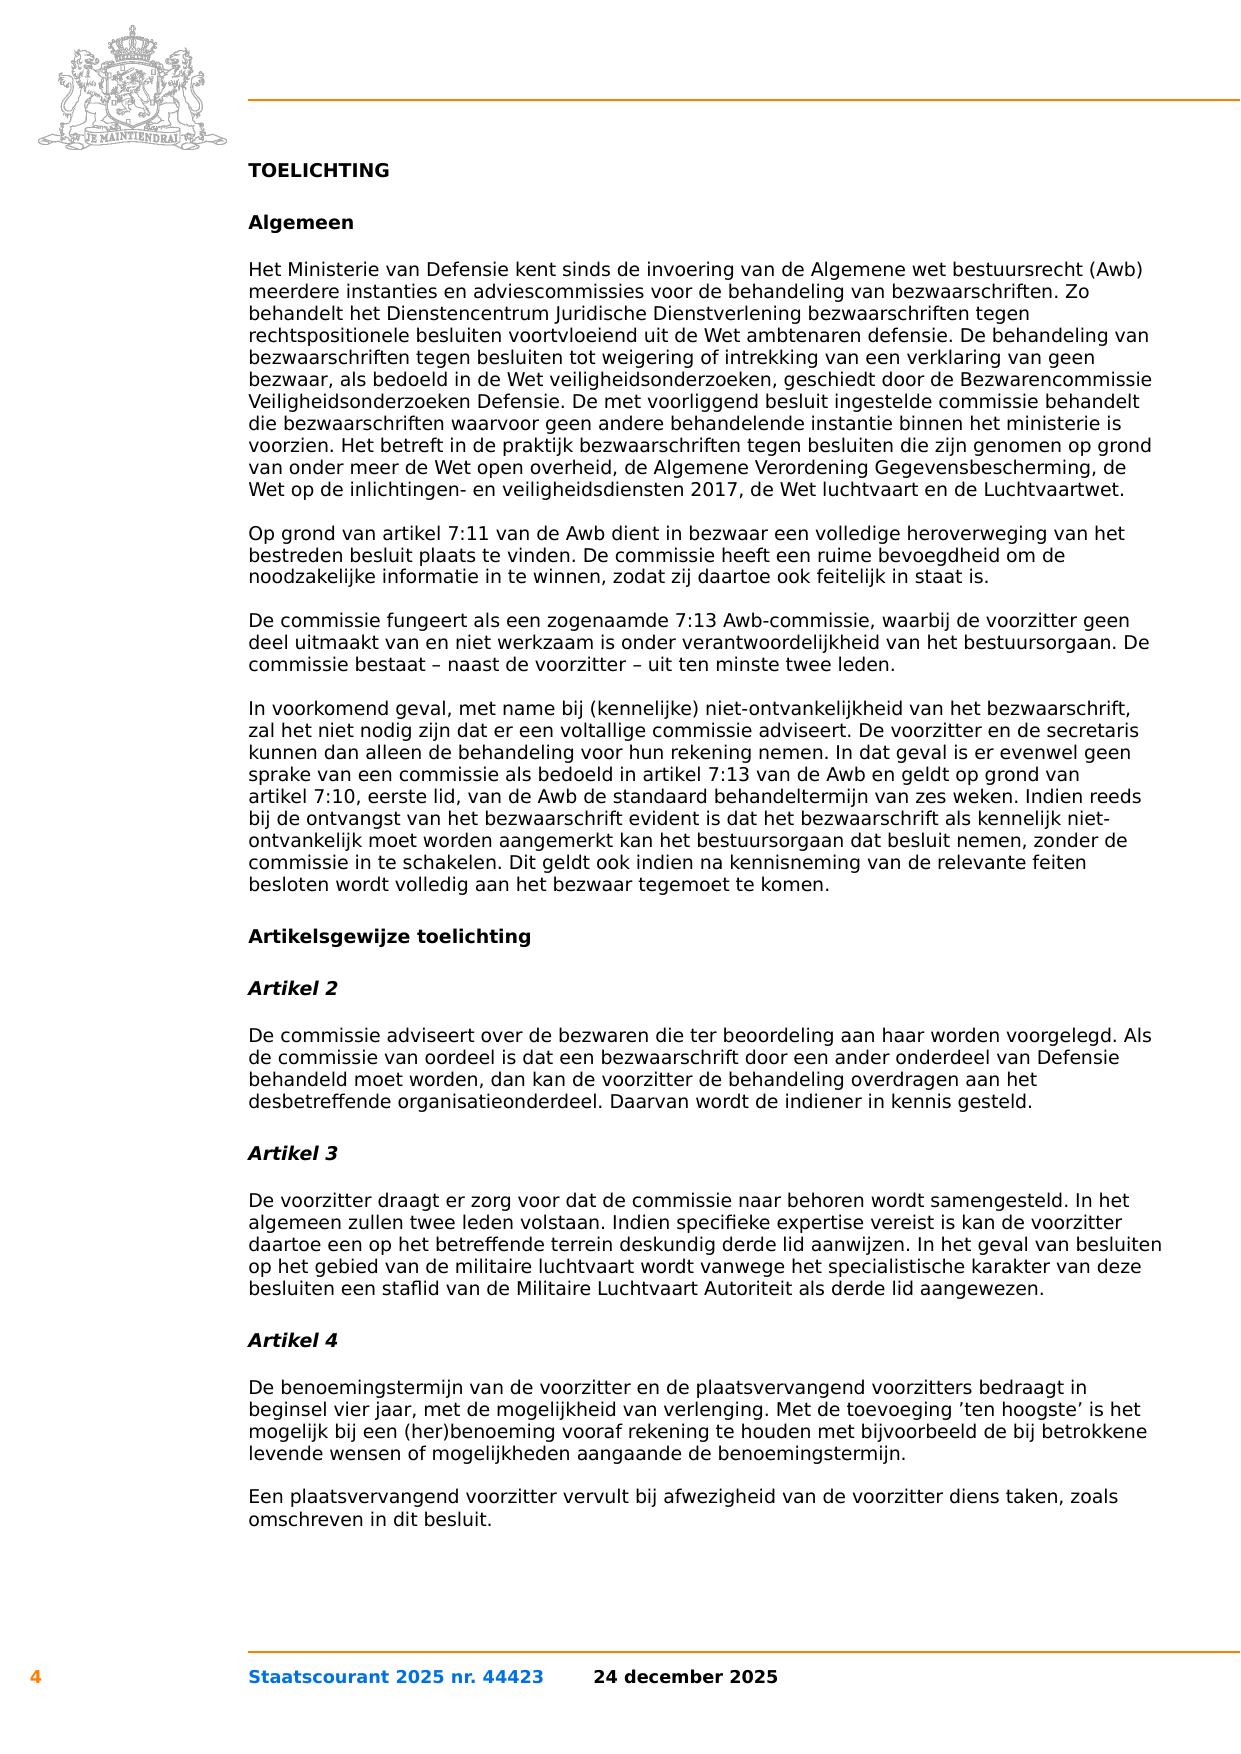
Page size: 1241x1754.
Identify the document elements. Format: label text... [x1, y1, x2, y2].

subtitle TOELICHTING [248, 160, 1163, 182]
text De commissie adviseert over de bezwaren die ter beoordeling aan haar worden voorgelegd. Als de commissie van oordeel is dat een bezwaarschrift door een ander onderdeel van Defensie behandeld moet worden, dan kan de voorzitter de behandeling overdragen aan het desbetreffende organisatieonderdeel. Daarvan wordt de indiener in kennis gesteld. [248, 1025, 1163, 1113]
text De commissie fungeert als een zogenaamde 7:13 Awb-commissie, waarbij de voorzitter geen deel uitmaakt van en niet werkzaam is onder verantwoordelijkheid van het bestuursorgaan. De commissie bestaat – naast de voorzitter – uit ten minste twee leden. [248, 610, 1163, 676]
subtitle Artikel 2 [248, 978, 1163, 1000]
subtitle Algemeen [248, 212, 1163, 234]
text Het Ministerie van Defensie kent sinds de invoering van de Algemene wet bestuursrecht (Awb) meerdere instanties en adviescommissies voor de behandeling van bezwaarschriften. Zo behandelt het Dienstencentrum Juridische Dienstverlening bezwaarschriften tegen rechtspositionele besluiten voortvloeiend uit de Wet ambtenaren defensie. De behandeling van bezwaarschriften tegen besluiten tot weigering of intrekking van een verklaring van geen bezwaar, als bedoeld in de Wet veiligheidsonderzoeken, geschiedt door de Bezwarencommissie Veiligheidsonderzoeken Defensie. De met voorliggend besluit ingestelde commissie behandelt die bezwaarschriften waarvoor geen andere behandelende instantie binnen het ministerie is voorzien. Het betreft in de praktijk bezwaarschriften tegen besluiten die zijn genomen op grond van onder meer de Wet open overheid, de Algemene Verordening Gegevensbescherming, de Wet op de inlichtingen- en veiligheidsdiensten 2017, de Wet luchtvaart en de Luchtvaartwet. [248, 259, 1163, 501]
subtitle Artikel 4 [248, 1330, 1163, 1352]
text Een plaatsvervangend voorzitter vervult bij afwezigheid van de voorzitter diens taken, zoals omschreven in dit besluit. [248, 1486, 1163, 1530]
picture [38, 25, 227, 150]
subtitle Artikelsgewijze toelichting [248, 926, 1163, 948]
text Op grond van artikel 7:11 van de Awb dient in bezwaar een volledige heroverweging van het bestreden besluit plaats te vinden. De commissie heeft een ruime bevoegdheid om de noodzakelijke informatie in te winnen, zodat zij daartoe ook feitelijk in staat is. [248, 522, 1163, 588]
text De benoemingstermijn van de voorzitter en de plaatsvervangend voorzitters bedraagt in beginsel vier jaar, met de mogelijkheid van verlenging. Met de toevoeging ’ten hoogste’ is het mogelijk bij een (her)benoeming vooraf rekening te houden met bijvoorbeeld de bij betrokkene levende wensen of mogelijkheden aangaande de benoemingstermijn. [248, 1377, 1163, 1464]
text In voorkomend geval, met name bij (kennelijke) niet-ontvankelijkheid van het bezwaarschrift, zal het niet nodig zijn dat er een voltallige commissie adviseert. De voorzitter en de secretaris kunnen dan alleen de behandeling voor hun rekening nemen. In dat geval is er evenwel geen sprake van een commissie als bedoeld in artikel 7:13 van de Awb en geldt op grond van artikel 7:10, eerste lid, van de Awb de standaard behandeltermijn van zes weken. Indien reeds bij de ontvangst van het bezwaarschrift evident is dat het bezwaarschrift als kennelijk niet-ontvankelijk moet worden aangemerkt kan het bestuursorgaan dat besluit nemen, zonder de commissie in te schakelen. Dit geldt ook indien na kennisneming van de relevante feiten besloten wordt volledig aan het bezwaar tegemoet te komen. [248, 698, 1163, 896]
subtitle Artikel 3 [248, 1143, 1163, 1165]
text De voorzitter draagt er zorg voor dat de commissie naar behoren wordt samengesteld. In het algemeen zullen twee leden volstaan. Indien specifieke expertise vereist is kan de voorzitter daartoe een op het betreffende terrein deskundig derde lid aanwijzen. In het geval van besluiten op het gebied van de militaire luchtvaart wordt vanwege het specialistische karakter van deze besluiten een staflid van de Militaire Luchtvaart Autoriteit als derde lid aangewezen. [248, 1190, 1163, 1300]
